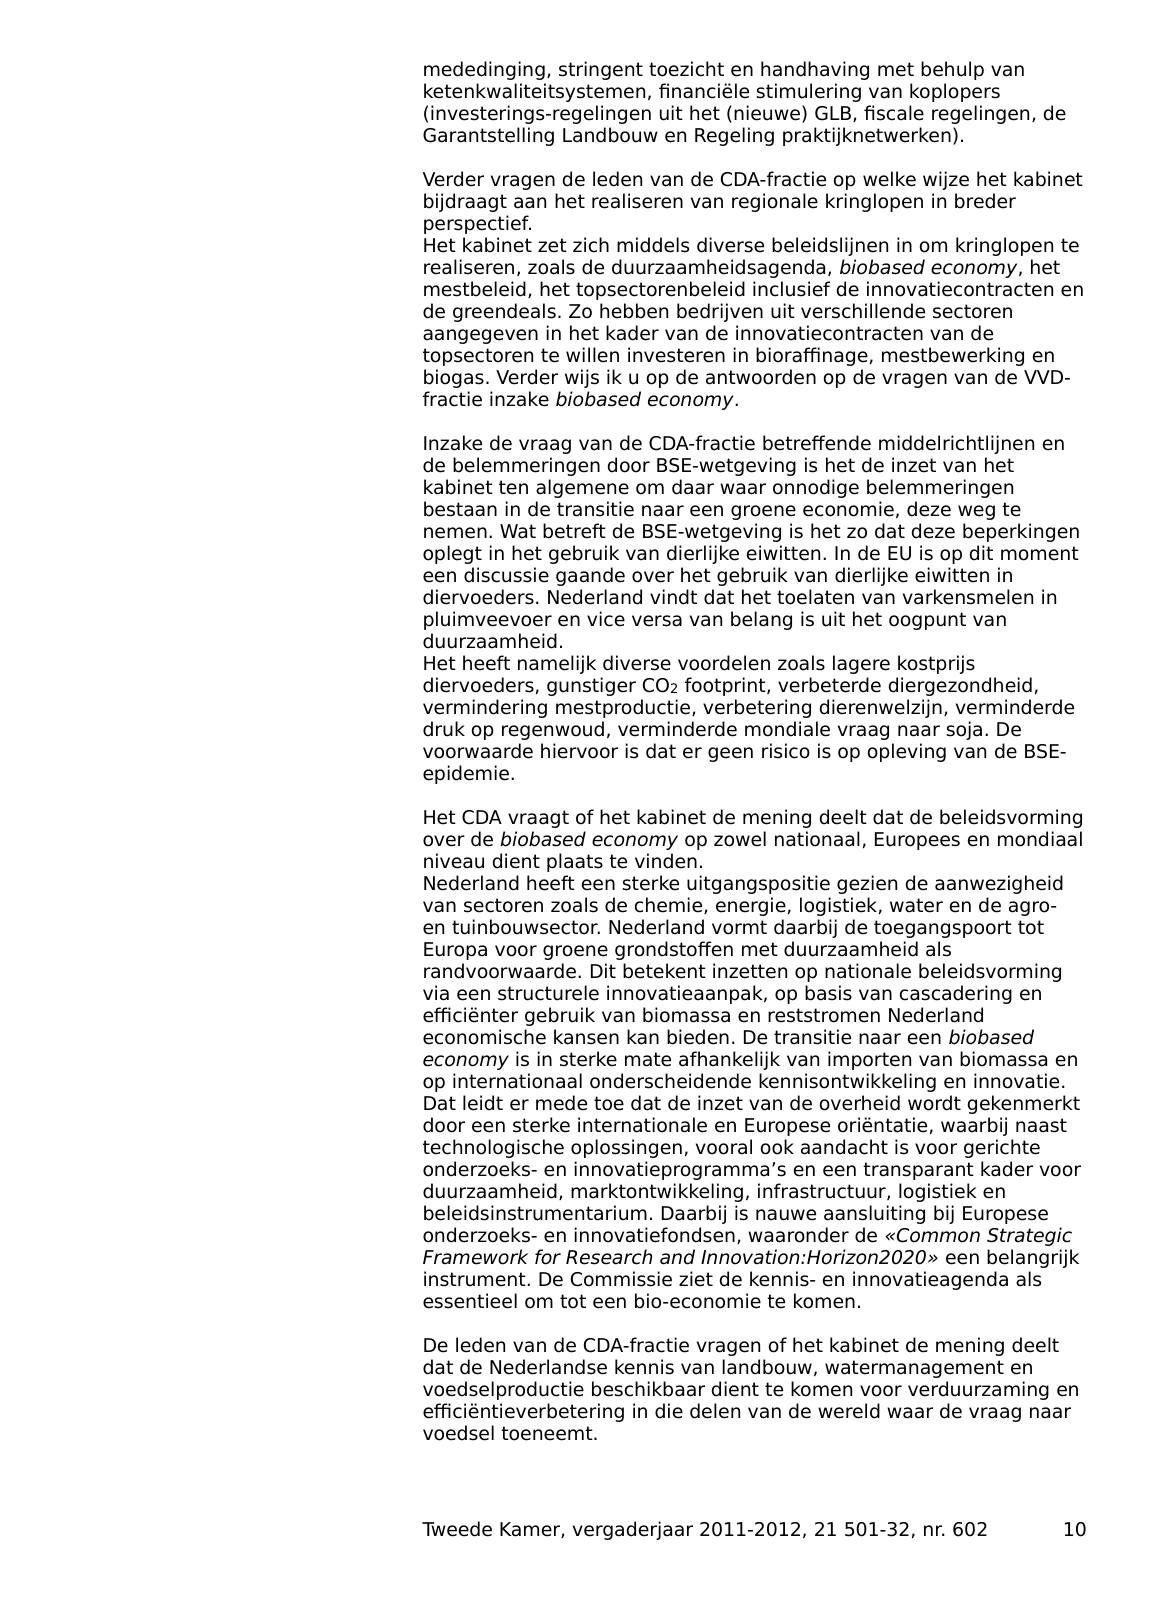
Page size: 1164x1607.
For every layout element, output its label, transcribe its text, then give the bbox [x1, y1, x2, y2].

text mededinging, stringent toezicht en handhaving met behulp van ketenkwaliteitsystemen, financiële stimulering van koplopers (investerings-regelingen uit het (nieuwe) GLB, fiscale regelingen, de Garantstelling Landbouw en Regeling praktijknetwerken). [422, 59, 1087, 147]
text Het CDA vraagt of het kabinet de mening deelt dat de beleidsvorming over de biobased economy op zowel nationaal, Europees en mondiaal niveau dient plaats te vinden. [422, 807, 1087, 873]
text Het heeft namelijk diverse voordelen zoals lagere kostprijs diervoeders, gunstiger CO2 footprint, verbeterde diergezondheid, vermindering mestproductie, verbetering dierenwelzijn, verminderde druk op regenwoud, verminderde mondiale vraag naar soja. De voorwaarde hiervoor is dat er geen risico is op opleving van de BSE-epidemie. [422, 653, 1087, 785]
text Verder vragen de leden van de CDA-fractie op welke wijze het kabinet bijdraagt aan het realiseren van regionale kringlopen in breder perspectief. [422, 169, 1087, 235]
text Het kabinet zet zich middels diverse beleidslijnen in om kringlopen te realiseren, zoals de duurzaamheidsagenda, biobased economy, het mestbeleid, het topsectorenbeleid inclusief de innovatiecontracten en de greendeals. Zo hebben bedrijven uit verschillende sectoren aangegeven in het kader van de innovatiecontracten van de topsectoren te willen investeren in bioraffinage, mestbewerking en biogas. Verder wijs ik u op de antwoorden op de vragen van de VVD-fractie inzake biobased economy. [422, 235, 1087, 411]
text Inzake de vraag van de CDA-fractie betreffende middelrichtlijnen en de belemmeringen door BSE-wetgeving is het de inzet van het kabinet ten algemene om daar waar onnodige belemmeringen bestaan in de transitie naar een groene economie, deze weg te nemen. Wat betreft de BSE-wetgeving is het zo dat deze beperkingen oplegt in het gebruik van dierlijke eiwitten. In de EU is op dit moment een discussie gaande over het gebruik van dierlijke eiwitten in diervoeders. Nederland vindt dat het toelaten van varkensmelen in pluimveevoer en vice versa van belang is uit het oogpunt van duurzaamheid. [422, 433, 1087, 653]
text De leden van de CDA-fractie vragen of het kabinet de mening deelt dat de Nederlandse kennis van landbouw, watermanagement en voedselproductie beschikbaar dient te komen voor verduurzaming en efficiëntieverbetering in die delen van de wereld waar de vraag naar voedsel toeneemt. [422, 1335, 1087, 1444]
text Nederland heeft een sterke uitgangspositie gezien de aanwezigheid van sectoren zoals de chemie, energie, logistiek, water en de agro- en tuinbouwsector. Nederland vormt daarbij de toegangspoort tot Europa voor groene grondstoffen met duurzaamheid als randvoorwaarde. Dit betekent inzetten op nationale beleidsvorming via een structurele innovatieaanpak, op basis van cascadering en efficiënter gebruik van biomassa en reststromen Nederland economische kansen kan bieden. De transitie naar een biobased economy is in sterke mate afhankelijk van importen van biomassa en op internationaal onderscheidende kennisontwikkeling en innovatie. Dat leidt er mede toe dat de inzet van de overheid wordt gekenmerkt door een sterke internationale en Europese oriëntatie, waarbij naast technologische oplossingen, vooral ook aandacht is voor gerichte onderzoeks- en innovatieprogramma’s en een transparant kader voor duurzaamheid, marktontwikkeling, infrastructuur, logistiek en beleidsinstrumentarium. Daarbij is nauwe aansluiting bij Europese onderzoeks- en innovatiefondsen, waaronder de «Common Strategic Framework for Research and Innovation:Horizon2020» een belangrijk instrument. De Commissie ziet de kennis- en innovatieagenda als essentieel om tot een bio-economie te komen. [422, 873, 1087, 1312]
